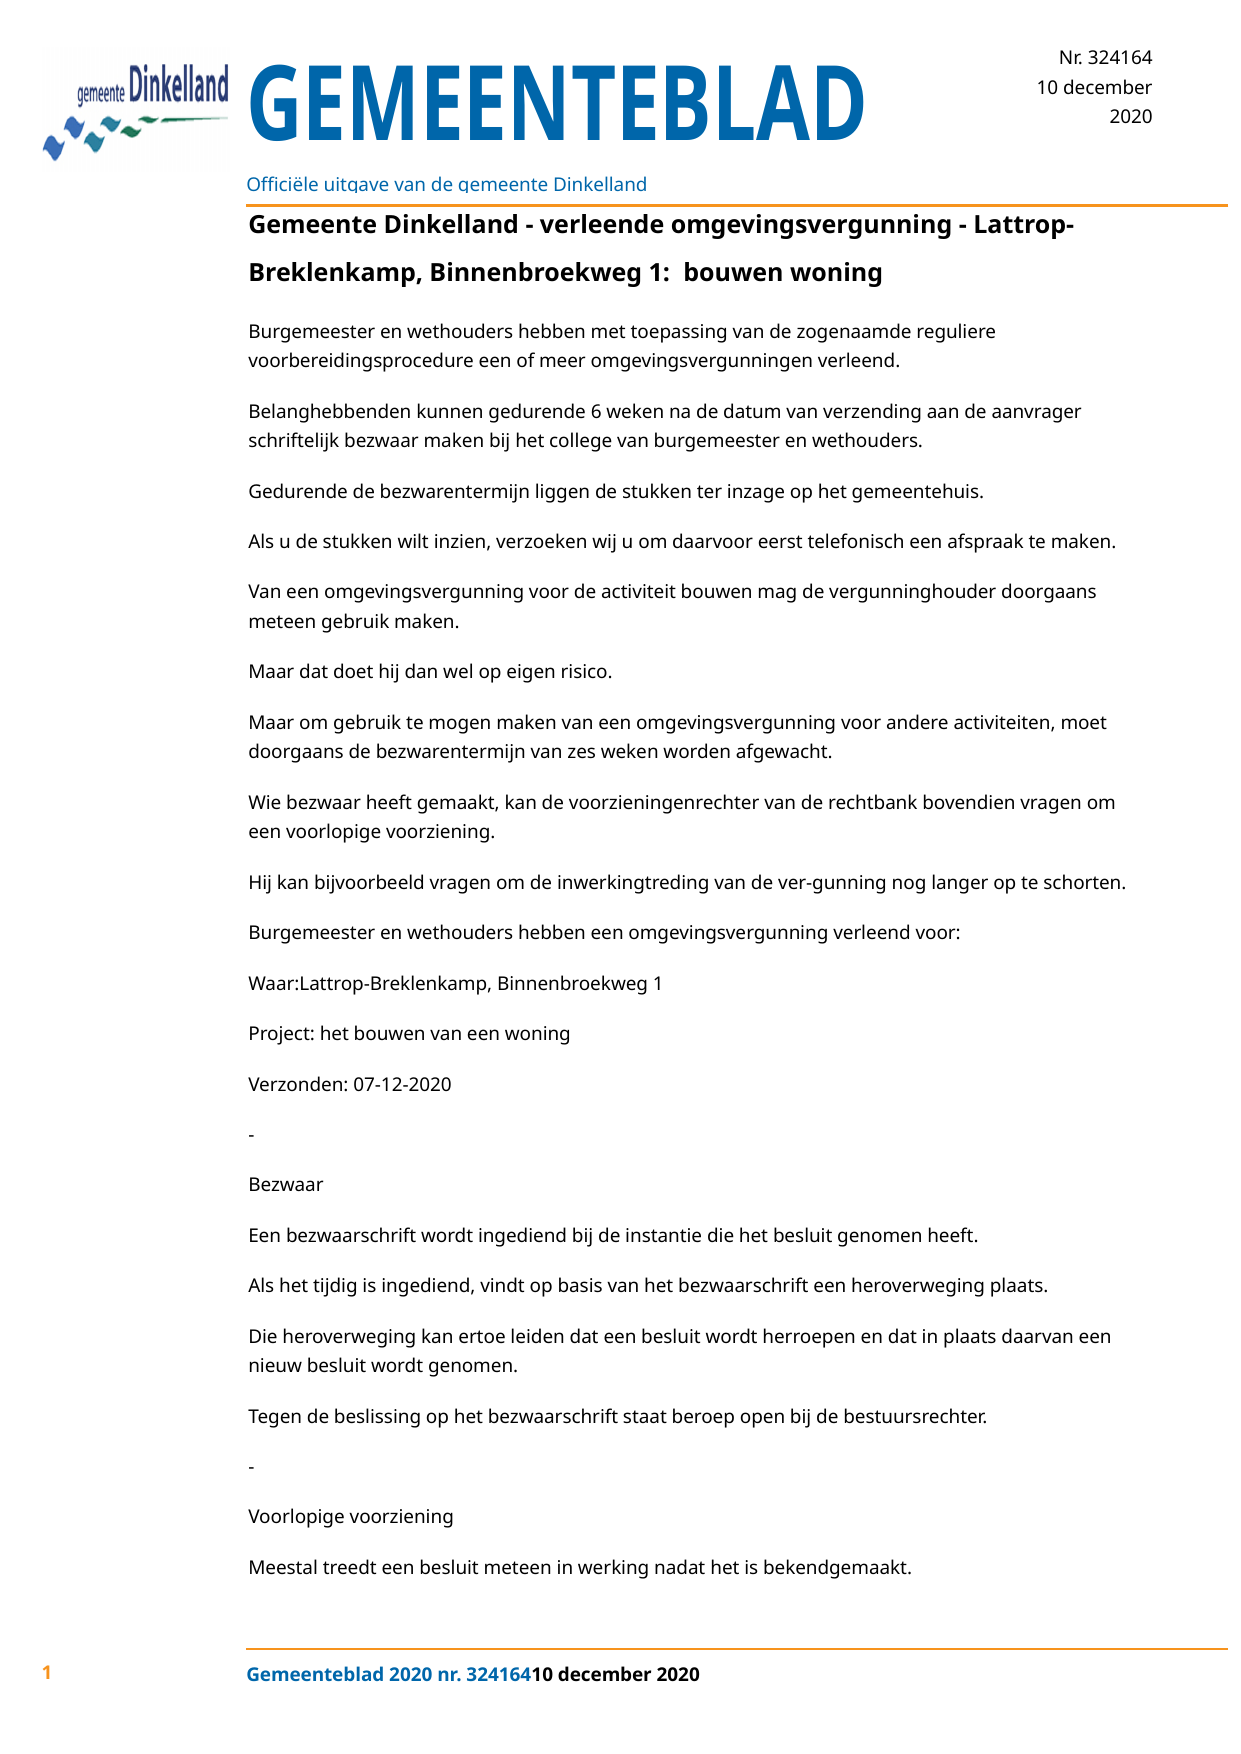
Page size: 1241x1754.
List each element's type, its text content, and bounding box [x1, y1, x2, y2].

text Meestal treedt een besluit meteen in werking nadat het is bekendgemaakt. [248, 1554, 1152, 1580]
text Project: het bouwen van een woning [248, 1020, 1152, 1046]
text Burgemeester en wethouders hebben een omgevingsvergunning verleend voor: [248, 919, 1152, 945]
text Tegen de beslissing op het bezwaarschrift staat beroep open bij de bestuursrechter. [248, 1403, 1152, 1429]
text Waar:Lattrop-Breklenkamp, Binnenbroekweg 1 [248, 970, 1152, 996]
text Die heroverweging kan ertoe leiden dat een besluit wordt herroepen en dat in plaats daarvan een nieuw besluit wordt genomen. [248, 1323, 1152, 1378]
text Wie bezwaar heeft gemaakt, kan de voorzieningenrechter van de rechtbank bovendien vragen om een voorlopige voorziening. [248, 789, 1152, 844]
text Burgemeester en wethouders hebben met toepassing van de zogenaamde reguliere voorbereidingsprocedure een of meer omgevingsvergunningen verleend. [248, 318, 1152, 373]
text Als u de stukken wilt inzien, verzoeken wij u om daarvoor eerst telefonisch een afspraak te maken. [248, 528, 1152, 554]
text - [248, 1453, 1152, 1479]
text Gedurende de bezwarentermijn liggen de stukken ter inzage op het gemeentehuis. [248, 478, 1152, 504]
text Bezwaar [248, 1172, 1152, 1197]
text Als het tijdig is ingediend, vindt op basis van het bezwaarschrift een heroverweging plaats. [248, 1272, 1152, 1298]
text Van een omgevingsvergunning voor de activiteit bouwen mag de vergunninghouder doorgaans meteen gebruik maken. [248, 579, 1152, 634]
text Maar dat doet hij dan wel op eigen risico. [248, 659, 1152, 684]
text Voorlopige voorziening [248, 1504, 1152, 1529]
text Verzonden: 07-12-2020 [248, 1071, 1152, 1097]
text - [248, 1121, 1152, 1147]
text Maar om gebruik te mogen maken van een omgevingsvergunning voor andere activiteiten, moet doorgaans de bezwarentermijn van zes weken worden afgewacht. [248, 709, 1152, 764]
text Een bezwaarschrift wordt ingediend bij de instantie die het besluit genomen heeft. [248, 1222, 1152, 1248]
text Belanghebbenden kunnen gedurende 6 weken na de datum van verzending aan de aanvrager schriftelijk bezwaar maken bij het college van burgemeester en wethouders. [248, 398, 1152, 453]
text Hij kan bijvoorbeeld vragen om de inwerkingtreding van de ver-gunning nog langer op te schorten. [248, 869, 1152, 895]
text Gemeente Dinkelland - verleende omgevingsvergunning - Lattrop-Breklenkamp, Binnenbroekweg 1: bouwen woning [248, 207, 1152, 288]
picture [41, 47, 231, 172]
